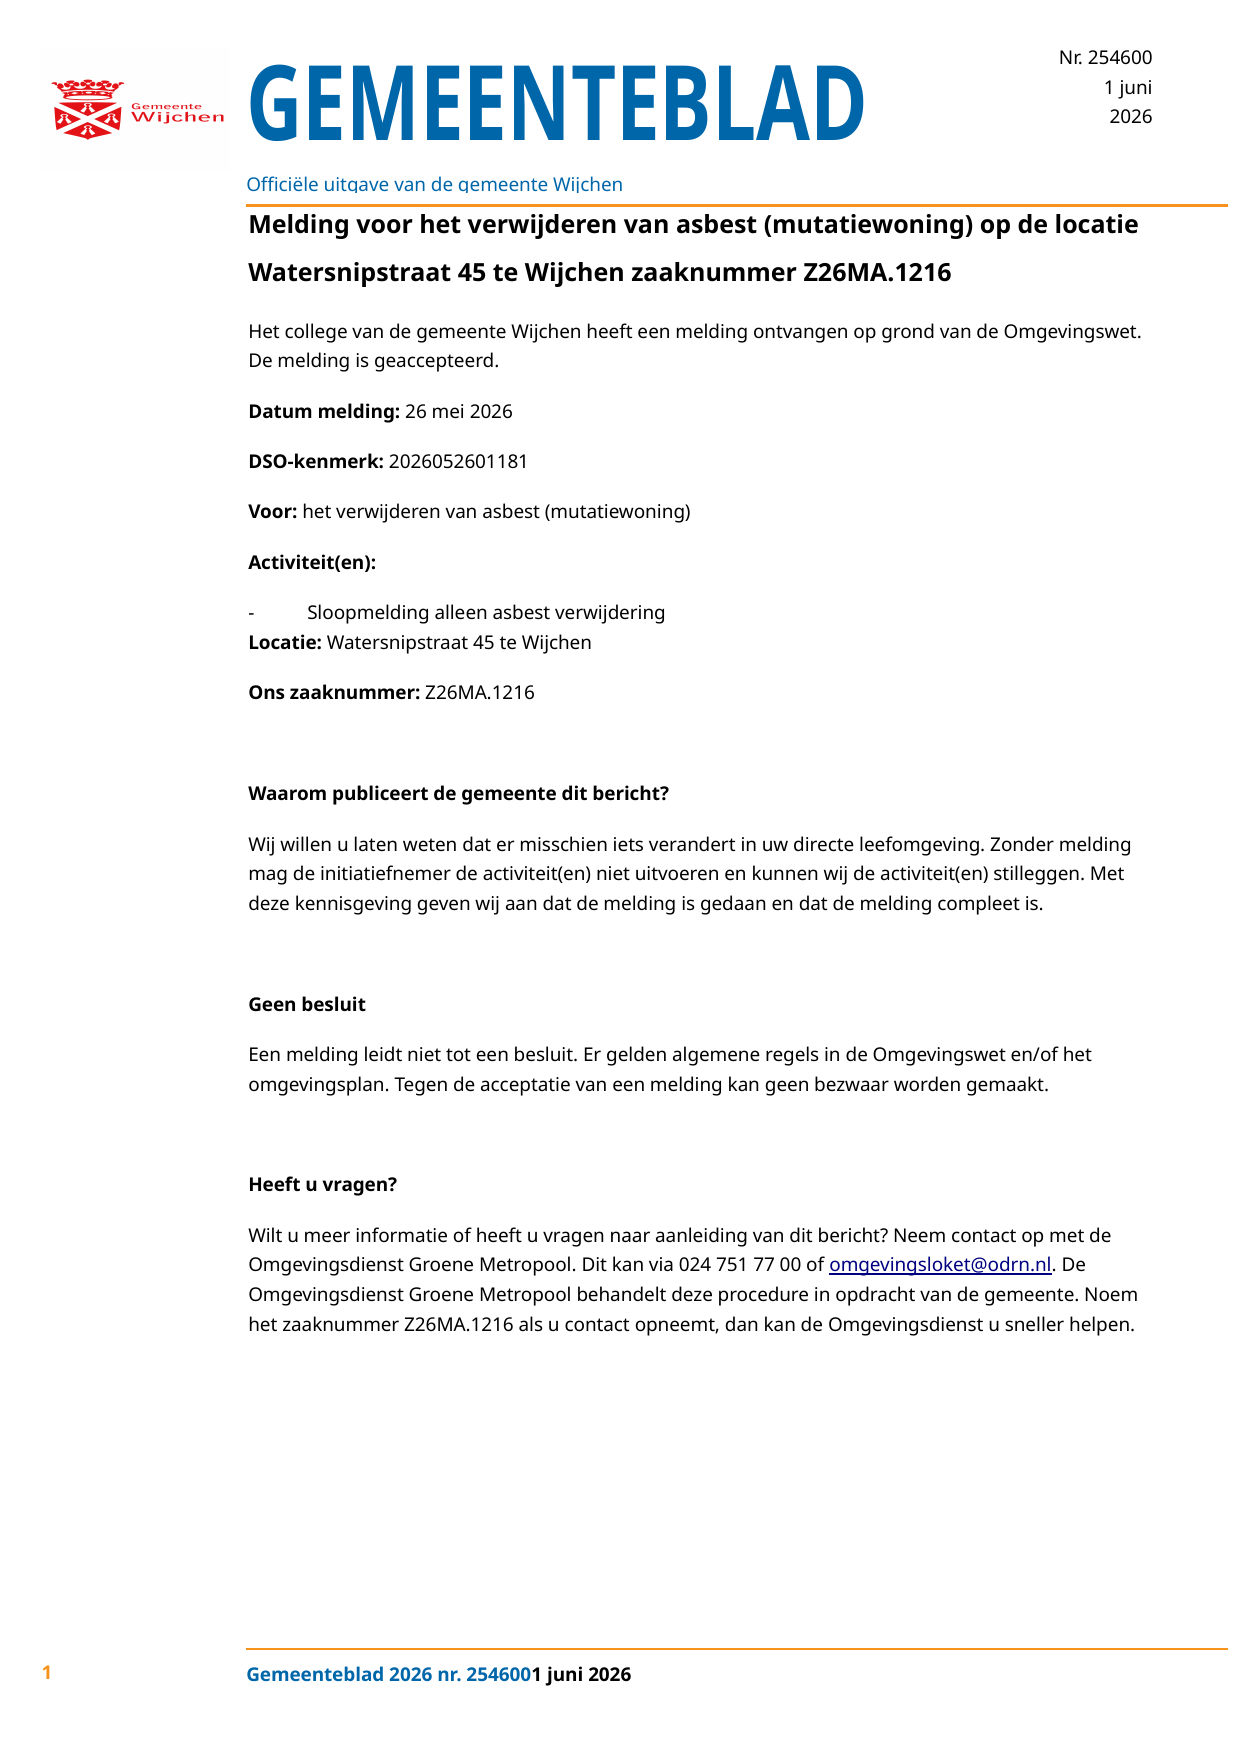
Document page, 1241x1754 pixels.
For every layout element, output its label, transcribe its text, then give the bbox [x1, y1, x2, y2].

text Datum melding: 26 mei 2026 [248, 398, 1152, 424]
text Locatie: Watersnipstraat 45 te Wijchen [248, 629, 1152, 655]
text Activiteit(en): [248, 549, 1152, 575]
text Voor: het verwijderen van asbest (mutatiewoning) [248, 499, 1152, 524]
text Ons zaaknummer: Z26MA.1216 [248, 679, 1152, 705]
text Waarom publiceert de gemeente dit bericht? [248, 780, 1152, 806]
text Wilt u meer informatie of heeft u vragen naar aanleiding van dit bericht? Neem contact op met de Omgevingsdienst Groene Metropool. Dit kan via 024 751 77 00 of omgevingsloket@odrn.nl. De Omgevingsdienst Groene Metropool behandelt deze procedure in opdracht van de gemeente. Noem het zaaknummer Z26MA.1216 als u contact opneemt, dan kan de Omgevingsdienst u sneller helpen. [248, 1222, 1152, 1337]
text Melding voor het verwijderen van asbest (mutatiewoning) op de locatie Watersnipstraat 45 te Wijchen zaaknummer Z26MA.1216 [248, 207, 1152, 288]
text Geen besluit [248, 991, 1152, 1017]
picture [41, 47, 231, 172]
text Het college van de gemeente Wijchen heeft een melding ontvangen op grond van de Omgevingswet. De melding is geaccepteerd. [248, 318, 1152, 373]
text DSO-kenmerk: 2026052601181 [248, 448, 1152, 474]
text Een melding leidt niet tot een besluit. Er gelden algemene regels in de Omgevingswet en/of het omgevingsplan. Tegen de acceptatie van een melding kan geen bezwaar worden gemaakt. [248, 1041, 1152, 1097]
list Sloopmelding alleen asbest verwijdering [248, 599, 1152, 625]
text Heeft u vragen? [248, 1172, 1152, 1197]
text Wij willen u laten weten dat er misschien iets verandert in uw directe leefomgeving. Zonder melding mag de initiatiefnemer de activiteit(en) niet uitvoeren en kunnen wij de activiteit(en) stilleggen. Met deze kennisgeving geven wij aan dat de melding is gedaan en dat de melding compleet is. [248, 831, 1152, 916]
